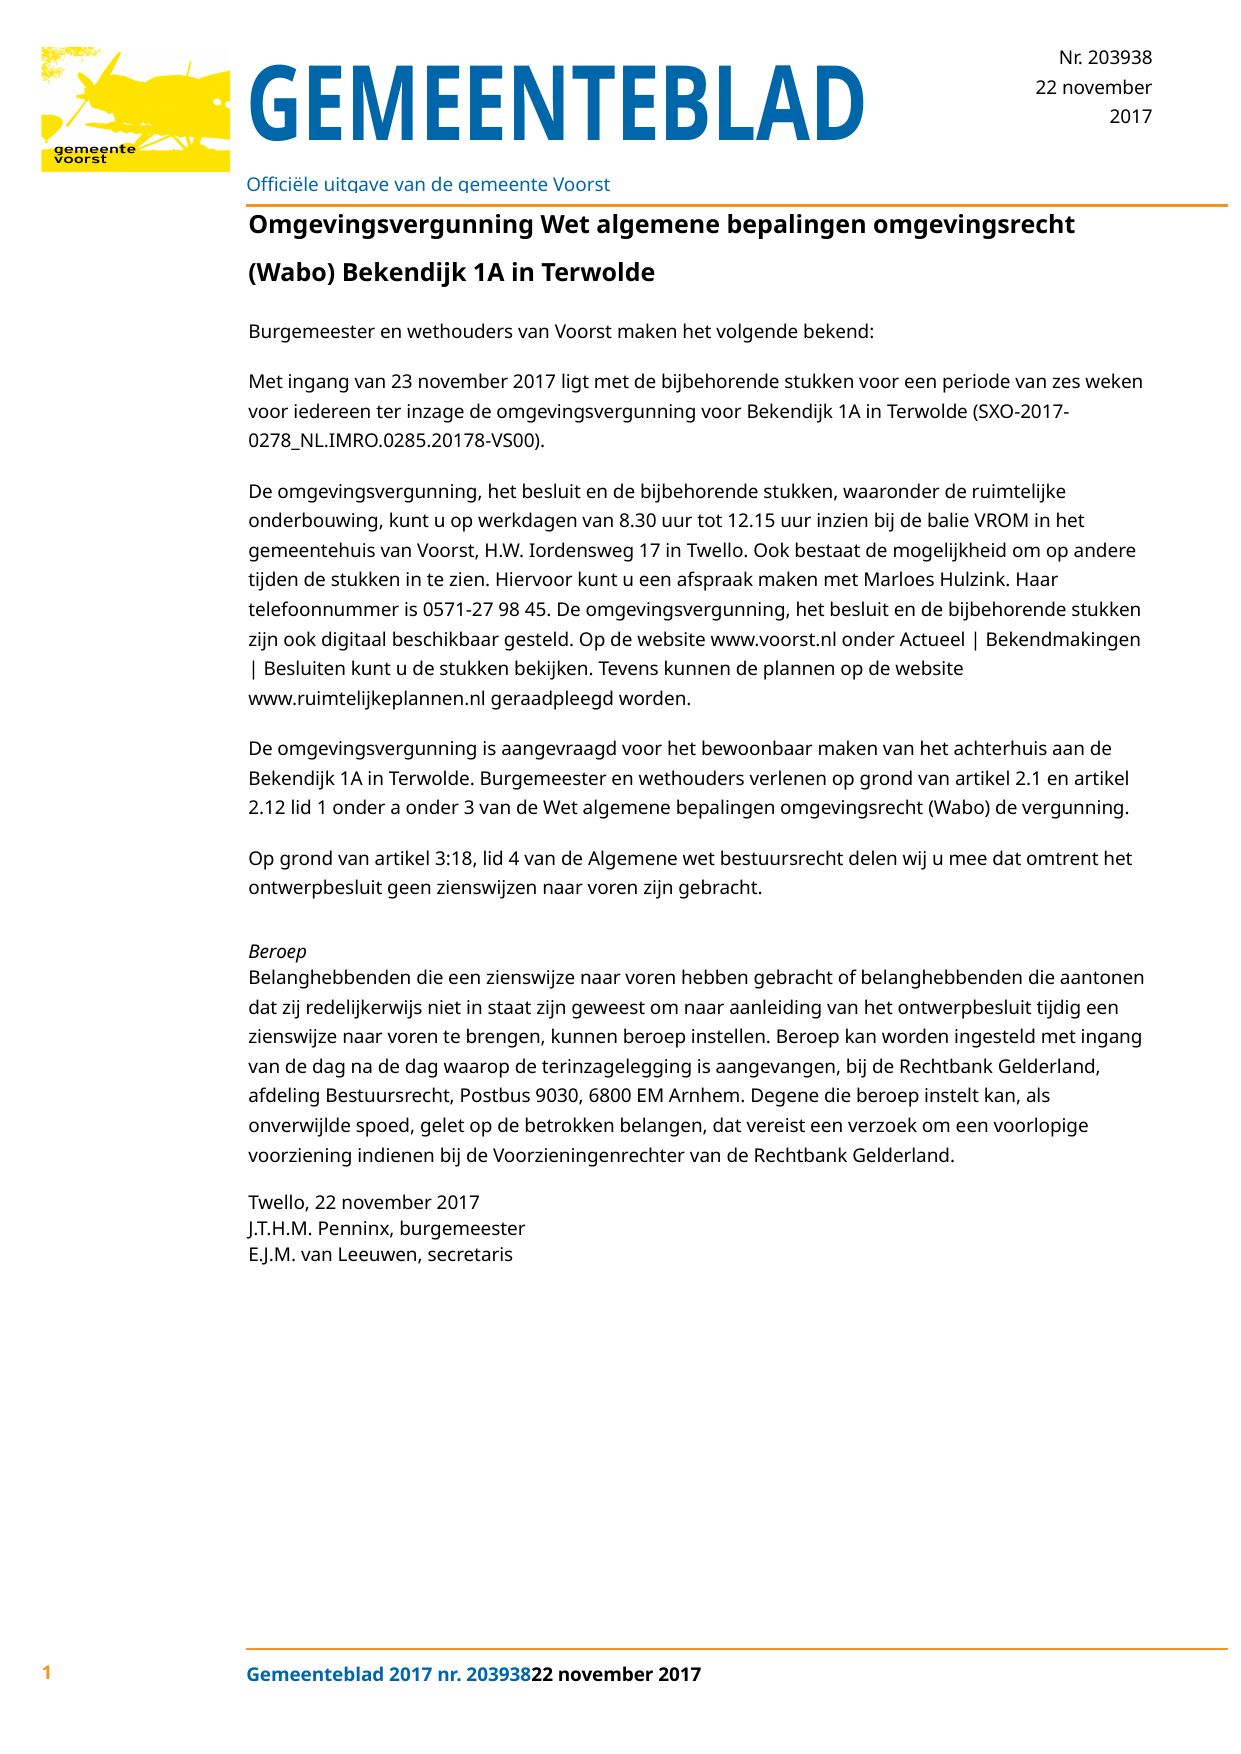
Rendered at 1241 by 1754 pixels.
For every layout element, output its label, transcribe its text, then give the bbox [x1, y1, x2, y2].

text Met ingang van 23 november 2017 ligt met de bijbehorende stukken voor een periode van zes weken voor iedereen ter inzage de omgevingsvergunning voor Bekendijk 1A in Terwolde (SXO-2017-0278_NL.IMRO.0285.20178-VS00). [248, 368, 1152, 453]
text Beroep [248, 938, 1152, 964]
text Belanghebbenden die een zienswijze naar voren hebben gebracht of belanghebbenden die aantonen dat zij redelijkerwijs niet in staat zijn geweest om naar aanleiding van het ontwerpbesluit tijdig een zienswijze naar voren te brengen, kunnen beroep instellen. Beroep kan worden ingesteld met ingang van de dag na de dag waarop de terinzagelegging is aangevangen, bij de Rechtbank Gelderland, afdeling Bestuursrecht, Postbus 9030, 6800 EM Arnhem. Degene die beroep instelt kan, als onverwijlde spoed, gelet op de betrokken belangen, dat vereist een verzoek om een voorlopige voorziening indienen bij de Voorzieningenrechter van de Rechtbank Gelderland. [248, 964, 1152, 1167]
text Op grond van artikel 3:18, lid 4 van de Algemene wet bestuursrecht delen wij u mee dat omtrent het ontwerpbesluit geen zienswijzen naar voren zijn gebracht. [248, 845, 1152, 900]
text De omgevingsvergunning, het besluit en de bijbehorende stukken, waaronder de ruimtelijke onderbouwing, kunt u op werkdagen van 8.30 uur tot 12.15 uur inzien bij de balie VROM in het gemeentehuis van Voorst, H.W. Iordensweg 17 in Twello. Ook bestaat de mogelijkheid om op andere tijden de stukken in te zien. Hiervoor kunt u een afspraak maken met Marloes Hulzink. Haar telefoonnummer is 0571-27 98 45. De omgevingsvergunning, het besluit en de bijbehorende stukken zijn ook digitaal beschikbaar gesteld. Op de website www.voorst.nl onder Actueel | Bekendmakingen | Besluiten kunt u de stukken bekijken. Tevens kunnen de plannen op de website www.ruimtelijkeplannen.nl geraadpleegd worden. [248, 478, 1152, 711]
text E.J.M. van Leeuwen, secretaris [248, 1241, 1152, 1267]
text Twello, 22 november 2017 [248, 1189, 1152, 1215]
picture [41, 47, 231, 172]
text Burgemeester en wethouders van Voorst maken het volgende bekend: [248, 318, 1152, 344]
text De omgevingsvergunning is aangevraagd voor het bewoonbaar maken van het achterhuis aan de Bekendijk 1A in Terwolde. Burgemeester en wethouders verlenen op grond van artikel 2.1 en artikel 2.12 lid 1 onder a onder 3 van de Wet algemene bepalingen omgevingsrecht (Wabo) de vergunning. [248, 735, 1152, 820]
text J.T.H.M. Penninx, burgemeester [248, 1215, 1152, 1241]
text Omgevingsvergunning Wet algemene bepalingen omgevingsrecht (Wabo) Bekendijk 1A in Terwolde [248, 207, 1152, 288]
